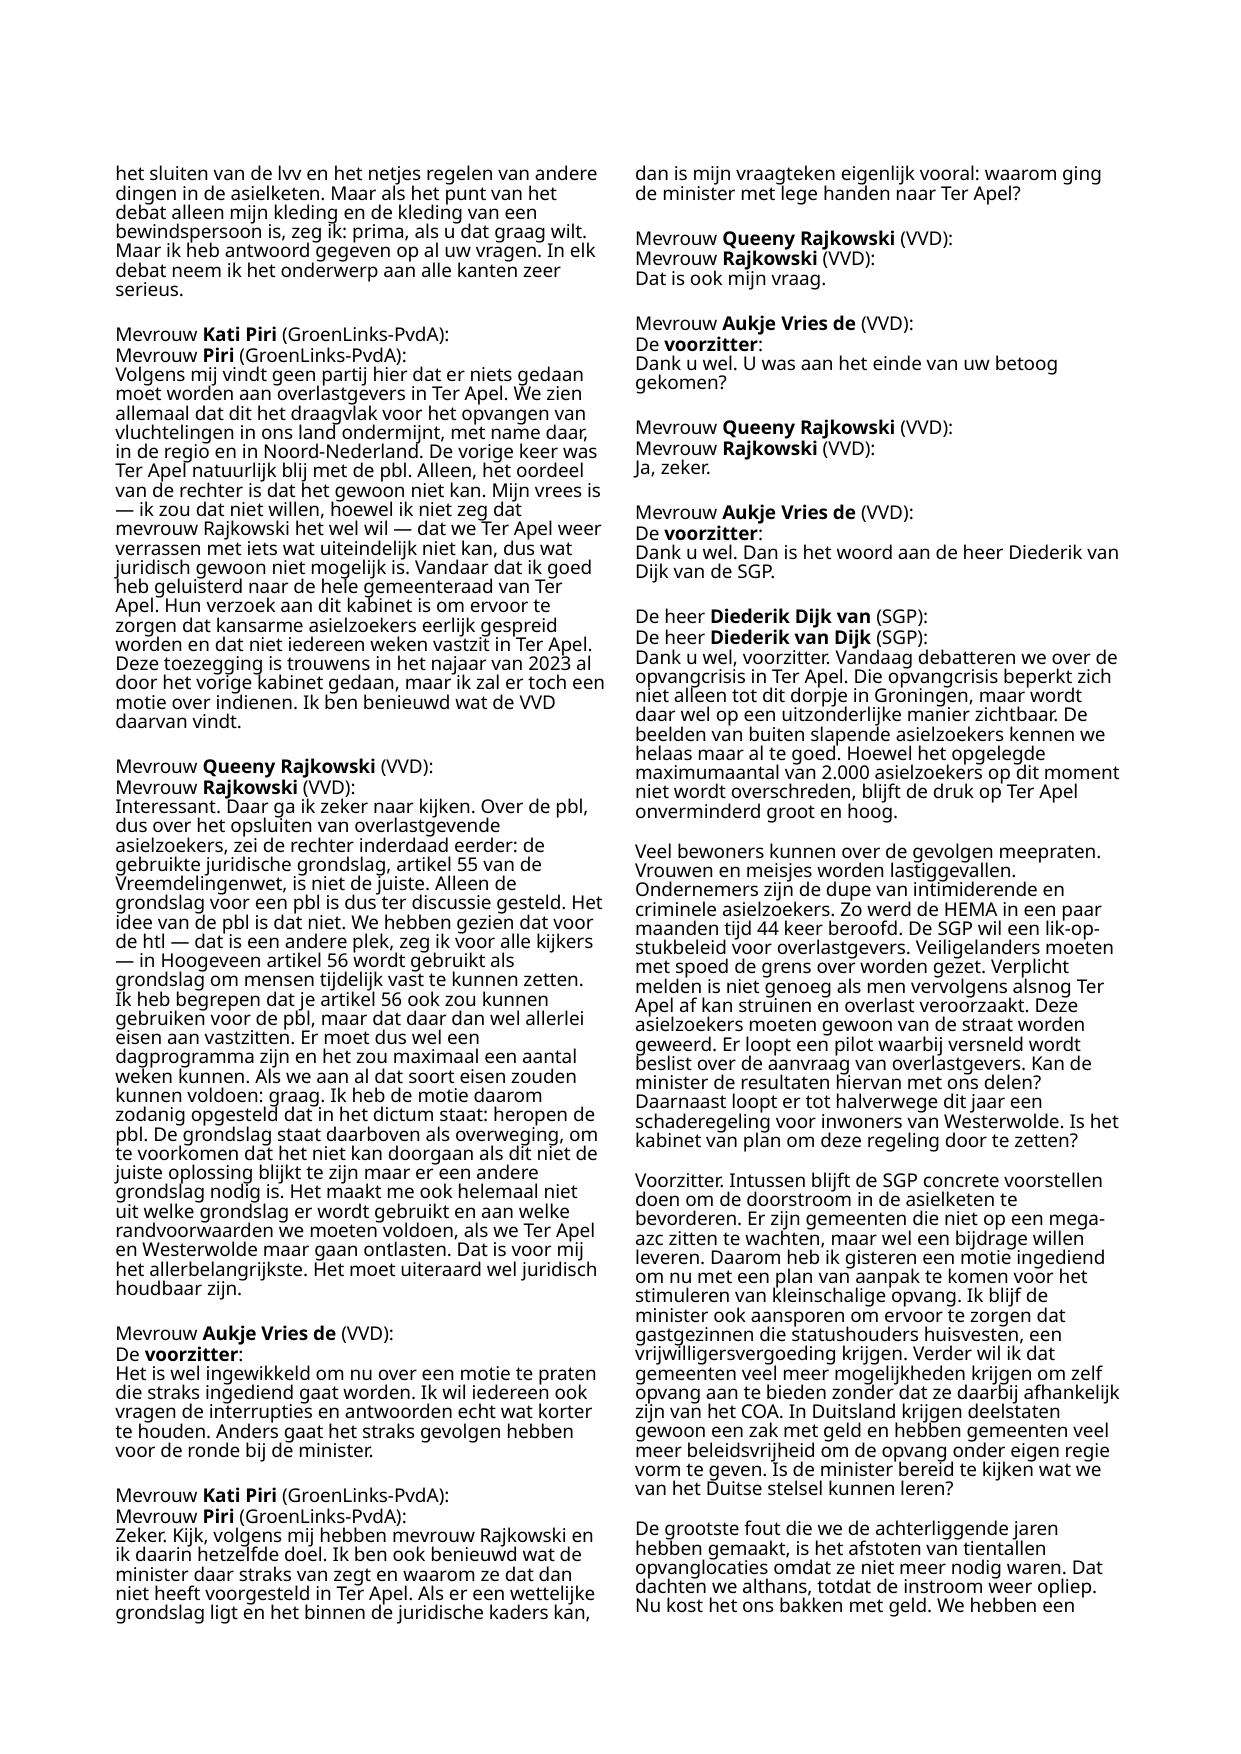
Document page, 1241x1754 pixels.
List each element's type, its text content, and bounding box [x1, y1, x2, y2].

text Mevrouw Piri (GroenLinks-PvdA): [115, 1508, 605, 1527]
text Mevrouw Rajkowski (VVD): [635, 440, 1125, 459]
text Dat is ook mijn vraag. [635, 270, 1125, 289]
text De grootste fout die we de achterliggende jaren hebben gemaakt, is het afstoten van tientallen opvanglocaties omdat ze niet meer nodig waren. Dat dachten we althans, totdat de instroom weer opliep. Nu kost het ons bakken met geld. We hebben een [635, 1520, 1125, 1617]
text Dank u wel. U was aan het einde van uw betoog gekomen? [635, 355, 1125, 393]
text De voorzitter: [635, 525, 1125, 544]
text Volgens mij vindt geen partij hier dat er niets gedaan moet worden aan overlastgevers in Ter Apel. We zien allemaal dat dit het draagvlak voor het opvangen van vluchtelingen in ons land ondermijnt, met name daar, in de regio en in Noord-Nederland. De vorige keer was Ter Apel natuurlijk blij met de pbl. Alleen, het oordeel van de rechter is dat het gewoon niet kan. Mijn vrees is — ik zou dat niet willen, hoewel ik niet zeg dat mevrouw Rajkowski het wel wil — dat we Ter Apel weer verrassen met iets wat uiteindelijk niet kan, dus wat juridisch gewoon niet mogelijk is. Vandaar dat ik goed heb geluisterd naar de hele gemeenteraad van Ter Apel. Hun verzoek aan dit kabinet is om ervoor te zorgen dat kansarme asielzoekers eerlijk gespreid worden en dat niet iedereen weken vastzit in Ter Apel. Deze toezegging is trouwens in het najaar van 2023 al door het vorige kabinet gedaan, maar ik zal er toch een motie over indienen. Ik ben benieuwd wat de VVD daarvan vindt. [115, 366, 605, 732]
text De heer Diederik Dijk van (SGP): [635, 604, 1125, 629]
text Mevrouw Rajkowski (VVD): [115, 779, 605, 798]
text dan is mijn vraagteken eigenlijk vooral: waarom ging de minister met lege handen naar Ter Apel? [635, 165, 1125, 204]
text Mevrouw Kati Piri (GroenLinks-PvdA): [115, 1482, 605, 1508]
text Mevrouw Aukje Vries de (VVD): [635, 499, 1125, 525]
text De voorzitter: [635, 336, 1125, 355]
text Mevrouw Rajkowski (VVD): [635, 250, 1125, 270]
text Mevrouw Aukje Vries de (VVD): [635, 310, 1125, 336]
text De voorzitter: [115, 1346, 605, 1365]
text Dank u wel, voorzitter. Vandaag debatteren we over de opvangcrisis in Ter Apel. Die opvangcrisis beperkt zich niet alleen tot dit dorpje in Groningen, maar wordt daar wel op een uitzonderlijke manier zichtbaar. De beelden van buiten slapende asielzoekers kennen we helaas maar al te goed. Hoewel het opgelegde maximumaantal van 2.000 asielzoekers op dit moment niet wordt overschreden, blijft de druk op Ter Apel onverminderd groot en hoog. [635, 649, 1125, 822]
text Ja, zeker. [635, 459, 1125, 478]
text Mevrouw Queeny Rajkowski (VVD): [115, 753, 605, 779]
text Veel bewoners kunnen over de gevolgen meepraten. Vrouwen en meisjes worden lastiggevallen. Ondernemers zijn de dupe van intimiderende en criminele asielzoekers. Zo werd de HEMA in een paar maanden tijd 44 keer beroofd. De SGP wil een lik-op-stukbeleid voor overlastgevers. Veiligelanders moeten met spoed de grens over worden gezet. Verplicht melden is niet genoeg als men vervolgens alsnog Ter Apel af kan struinen en overlast veroorzaakt. Deze asielzoekers moeten gewoon van de straat worden geweerd. Er loopt een pilot waarbij versneld wordt beslist over de aanvraag van overlastgevers. Kan de minister de resultaten hiervan met ons delen? Daarnaast loopt er tot halverwege dit jaar een schaderegeling voor inwoners van Westerwolde. Is het kabinet van plan om deze regeling door te zetten? [635, 843, 1125, 1151]
text het sluiten van de lvv en het netjes regelen van andere dingen in de asielketen. Maar als het punt van het debat alleen mijn kleding en de kleding van een bewindspersoon is, zeg ik: prima, als u dat graag wilt. Maar ik heb antwoord gegeven op al uw vragen. In elk debat neem ik het onderwerp aan alle kanten zeer serieus. [115, 165, 605, 300]
text Mevrouw Queeny Rajkowski (VVD): [635, 414, 1125, 440]
text Zeker. Kijk, volgens mij hebben mevrouw Rajkowski en ik daarin hetzelfde doel. Ik ben ook benieuwd wat de minister daar straks van zegt en waarom ze dat dan niet heeft voorgesteld in Ter Apel. Als er een wettelijke grondslag ligt en het binnen de juridische kaders kan, [115, 1527, 605, 1623]
text Voorzitter. Intussen blijft de SGP concrete voorstellen doen om de doorstroom in de asielketen te bevorderen. Er zijn gemeenten die niet op een mega-azc zitten te wachten, maar wel een bijdrage willen leveren. Daarom heb ik gisteren een motie ingediend om nu met een plan van aanpak te komen voor het stimuleren van kleinschalige opvang. Ik blijf de minister ook aansporen om ervoor te zorgen dat gastgezinnen die statushouders huisvesten, een vrijwilligersvergoeding krijgen. Verder wil ik dat gemeenten veel meer mogelijkheden krijgen om zelf opvang aan te bieden zonder dat ze daarbij afhankelijk zijn van het COA. In Duitsland krijgen deelstaten gewoon een zak met geld en hebben gemeenten veel meer beleidsvrijheid om de opvang onder eigen regie vorm te geven. Is de minister bereid te kijken wat we van het Duitse stelsel kunnen leren? [635, 1172, 1125, 1499]
text Mevrouw Kati Piri (GroenLinks-PvdA): [115, 321, 605, 347]
text Mevrouw Queeny Rajkowski (VVD): [635, 225, 1125, 250]
text Mevrouw Aukje Vries de (VVD): [115, 1320, 605, 1346]
text Mevrouw Piri (GroenLinks-PvdA): [115, 347, 605, 366]
text Interessant. Daar ga ik zeker naar kijken. Over de pbl, dus over het opsluiten van overlastgevende asielzoekers, zei de rechter inderdaad eerder: de gebruikte juridische grondslag, artikel 55 van de Vreemdelingenwet, is niet de juiste. Alleen de grondslag voor een pbl is dus ter discussie gesteld. Het idee van de pbl is dat niet. We hebben gezien dat voor de htl — dat is een andere plek, zeg ik voor alle kijkers — in Hoogeveen artikel 56 wordt gebruikt als grondslag om mensen tijdelijk vast te kunnen zetten. Ik heb begrepen dat je artikel 56 ook zou kunnen gebruiken voor de pbl, maar dat daar dan wel allerlei eisen aan vastzitten. Er moet dus wel een dagprogramma zijn en het zou maximaal een aantal weken kunnen. Als we aan al dat soort eisen zouden kunnen voldoen: graag. Ik heb de motie daarom zodanig opgesteld dat in het dictum staat: heropen de pbl. De grondslag staat daarboven als overweging, om te voorkomen dat het niet kan doorgaan als dit niet de juiste oplossing blijkt te zijn maar er een andere grondslag nodig is. Het maakt me ook helemaal niet uit welke grondslag er wordt gebruikt en aan welke randvoorwaarden we moeten voldoen, als we Ter Apel en Westerwolde maar gaan ontlasten. Dat is voor mij het allerbelangrijkste. Het moet uiteraard wel juridisch houdbaar zijn. [115, 798, 605, 1299]
text De heer Diederik van Dijk (SGP): [635, 629, 1125, 649]
text Het is wel ingewikkeld om nu over een motie te praten die straks ingediend gaat worden. Ik wil iedereen ook vragen de interrupties en antwoorden echt wat korter te houden. Anders gaat het straks gevolgen hebben voor de ronde bij de minister. [115, 1365, 605, 1461]
text Dank u wel. Dan is het woord aan de heer Diederik van Dijk van de SGP. [635, 544, 1125, 583]
